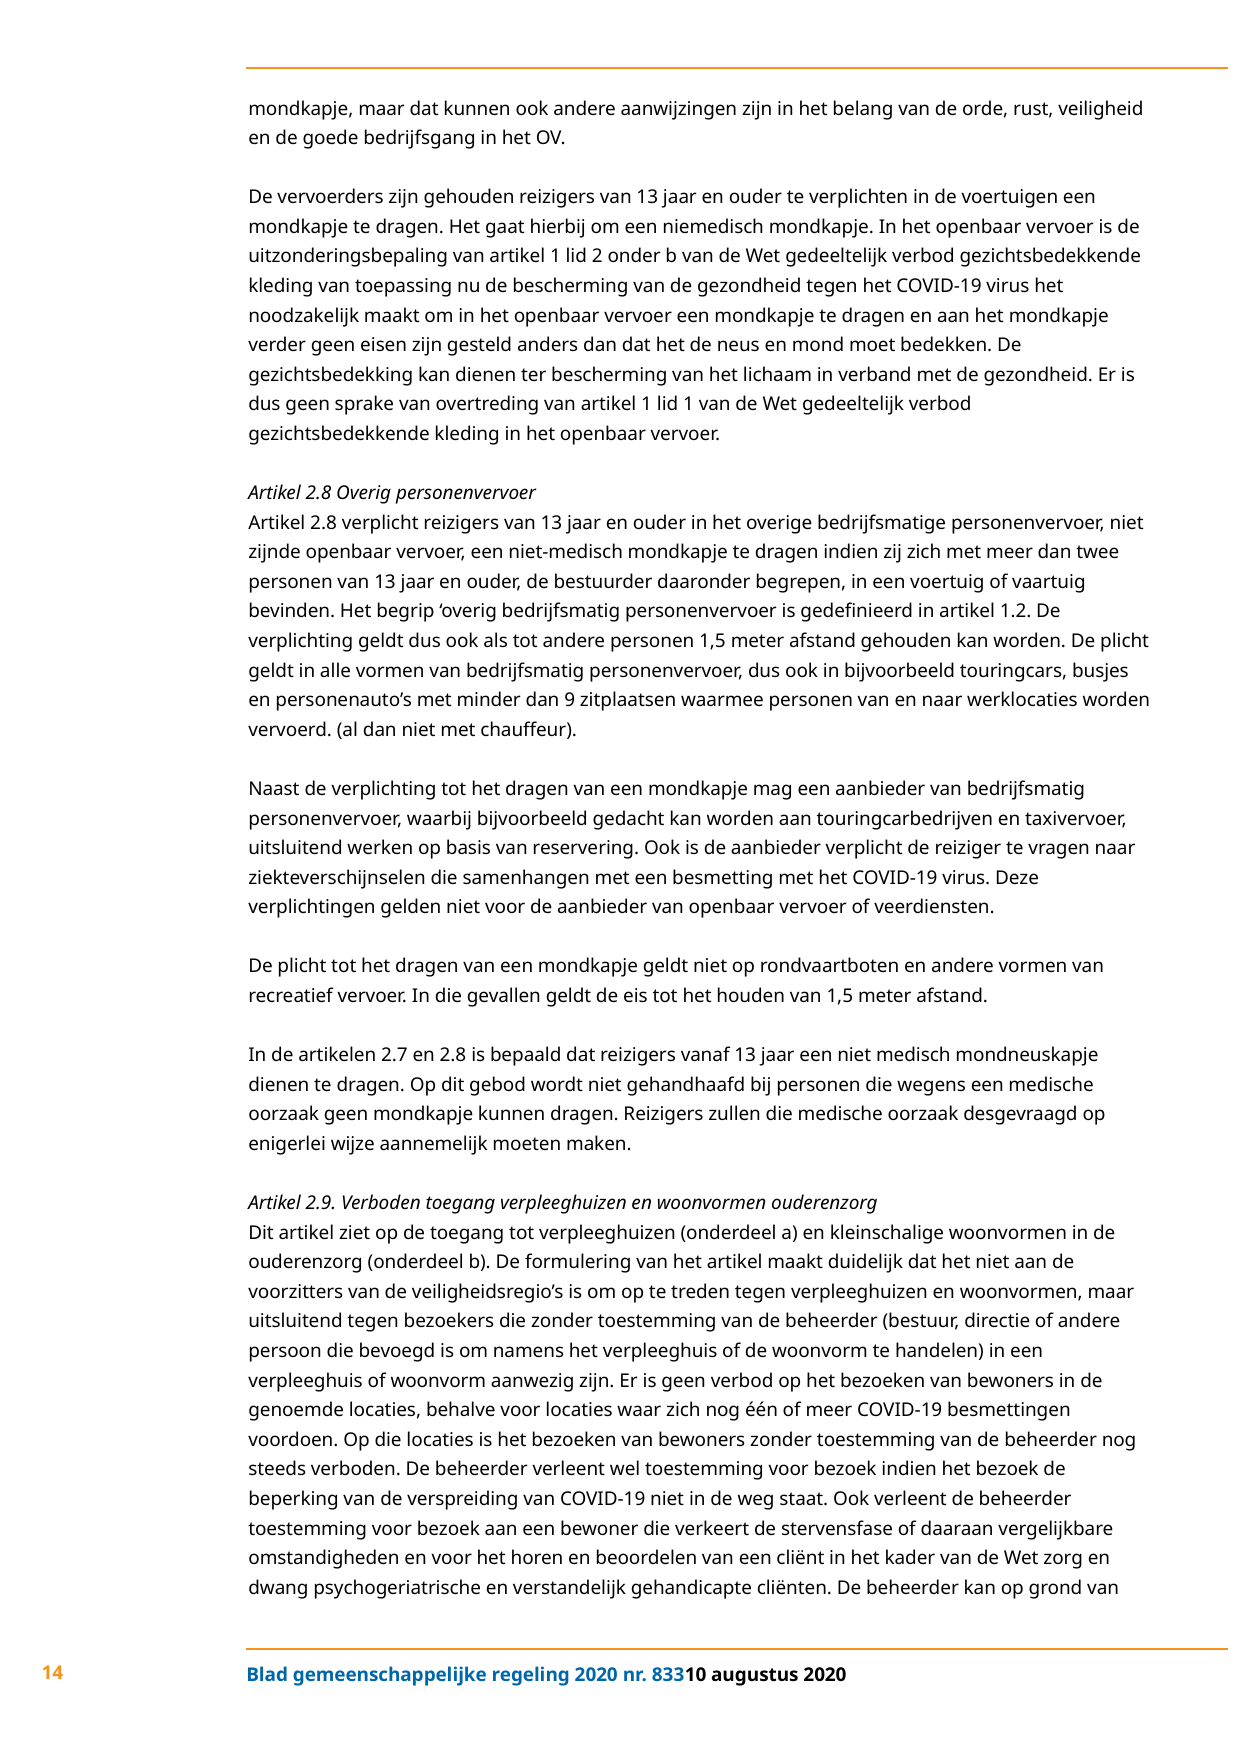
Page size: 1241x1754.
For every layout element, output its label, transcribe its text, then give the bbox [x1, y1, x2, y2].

text mondkapje, maar dat kunnen ook andere aanwijzingen zijn in het belang van de orde, rust, veiligheid en de goede bedrijfsgang in het OV. [248, 95, 1152, 150]
text De plicht tot het dragen van een mondkapje geldt niet op rondvaartboten en andere vormen van recreatief vervoer. In die gevallen geldt de eis tot het houden van 1,5 meter afstand. [248, 953, 1152, 1008]
text Artikel 2.8 Overig personenvervoer [248, 479, 1152, 505]
picture [41, 47, 231, 172]
text Artikel 2.9. Verboden toegang verpleeghuizen en woonvormen ouderenzorg [248, 1189, 1152, 1215]
text De vervoerders zijn gehouden reizigers van 13 jaar en ouder te verplichten in de voertuigen een mondkapje te dragen. Het gaat hierbij om een niemedisch mondkapje. In het openbaar vervoer is de uitzonderingsbepaling van artikel 1 lid 2 onder b van de Wet gedeeltelijk verbod gezichtsbedekkende kleding van toepassing nu de bescherming van de gezondheid tegen het COVID-19 virus het noodzakelijk maakt om in het openbaar vervoer een mondkapje te dragen en aan het mondkapje verder geen eisen zijn gesteld anders dan dat het de neus en mond moet bedekken. De gezichtsbedekking kan dienen ter bescherming van het lichaam in verband met de gezondheid. Er is dus geen sprake van overtreding van artikel 1 lid 1 van de Wet gedeeltelijk verbod gezichtsbedekkende kleding in het openbaar vervoer. [248, 183, 1152, 446]
text Naast de verplichting tot het dragen van een mondkapje mag een aanbieder van bedrijfsmatig personenvervoer, waarbij bijvoorbeeld gedacht kan worden aan touringcarbedrijven en taxivervoer, uitsluitend werken op basis van reservering. Ook is de aanbieder verplicht de reiziger te vragen naar ziekteverschijnselen die samenhangen met een besmetting met het COVID-19 virus. Deze verplichtingen gelden niet voor de aanbieder van openbaar vervoer of veerdiensten. [248, 775, 1152, 919]
text In de artikelen 2.7 en 2.8 is bepaald dat reizigers vanaf 13 jaar een niet medisch mondneuskapje dienen te dragen. Op dit gebod wordt niet gehandhaafd bij personen die wegens een medische oorzaak geen mondkapje kunnen dragen. Reizigers zullen die medische oorzaak desgevraagd op enigerlei wijze aannemelijk moeten maken. [248, 1041, 1152, 1156]
text Artikel 2.8 verplicht reizigers van 13 jaar en ouder in het overige bedrijfsmatige personenvervoer, niet zijnde openbaar vervoer, een niet-medisch mondkapje te dragen indien zij zich met meer dan twee personen van 13 jaar en ouder, de bestuurder daaronder begrepen, in een voertuig of vaartuig bevinden. Het begrip ‘overig bedrijfsmatig personenvervoer is gedefinieerd in artikel 1.2. De verplichting geldt dus ook als tot andere personen 1,5 meter afstand gehouden kan worden. De plicht geldt in alle vormen van bedrijfsmatig personenvervoer, dus ook in bijvoorbeeld touringcars, busjes en personenauto’s met minder dan 9 zitplaatsen waarmee personen van en naar werklocaties worden vervoerd. (al dan niet met chauffeur). [248, 509, 1152, 742]
text Dit artikel ziet op de toegang tot verpleeghuizen (onderdeel a) en kleinschalige woonvormen in de ouderenzorg (onderdeel b). De formulering van het artikel maakt duidelijk dat het niet aan de voorzitters van de veiligheidsregio’s is om op te treden tegen verpleeghuizen en woonvormen, maar uitsluitend tegen bezoekers die zonder toestemming van de beheerder (bestuur, directie of andere persoon die bevoegd is om namens het verpleeghuis of de woonvorm te handelen) in een verpleeghuis of woonvorm aanwezig zijn. Er is geen verbod op het bezoeken van bewoners in de genoemde locaties, behalve voor locaties waar zich nog één of meer COVID-19 besmettingen voordoen. Op die locaties is het bezoeken van bewoners zonder toestemming van de beheerder nog steeds verboden. De beheerder verleent wel toestemming voor bezoek indien het bezoek de beperking van de verspreiding van COVID-19 niet in de weg staat. Ook verleent de beheerder toestemming voor bezoek aan een bewoner die verkeert de stervensfase of daaraan vergelijkbare omstandigheden en voor het horen en beoordelen van een cliënt in het kader van de Wet zorg en dwang psychogeriatrische en verstandelijk gehandicapte cliënten. De beheerder kan op grond van [248, 1219, 1152, 1600]
